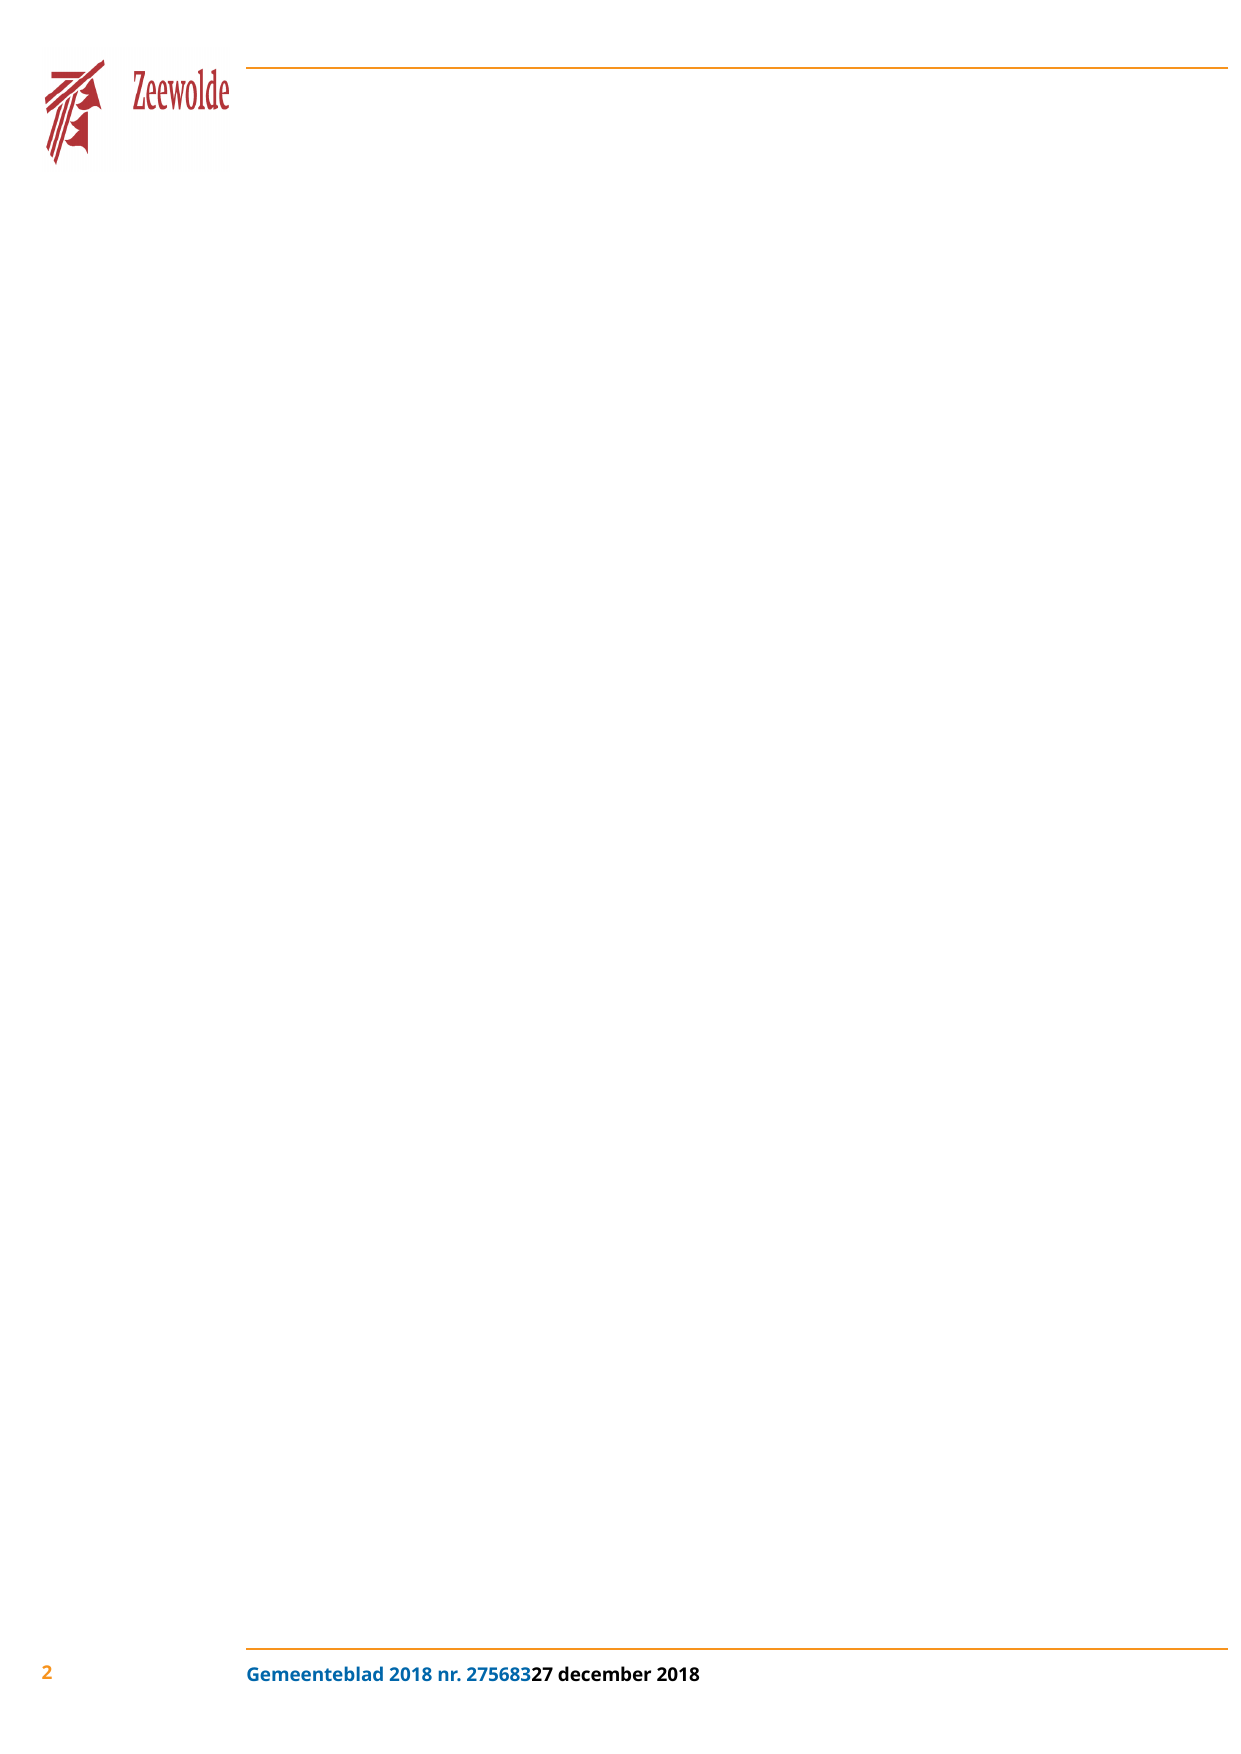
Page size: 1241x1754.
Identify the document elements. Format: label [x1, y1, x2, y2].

picture [41, 47, 231, 172]
